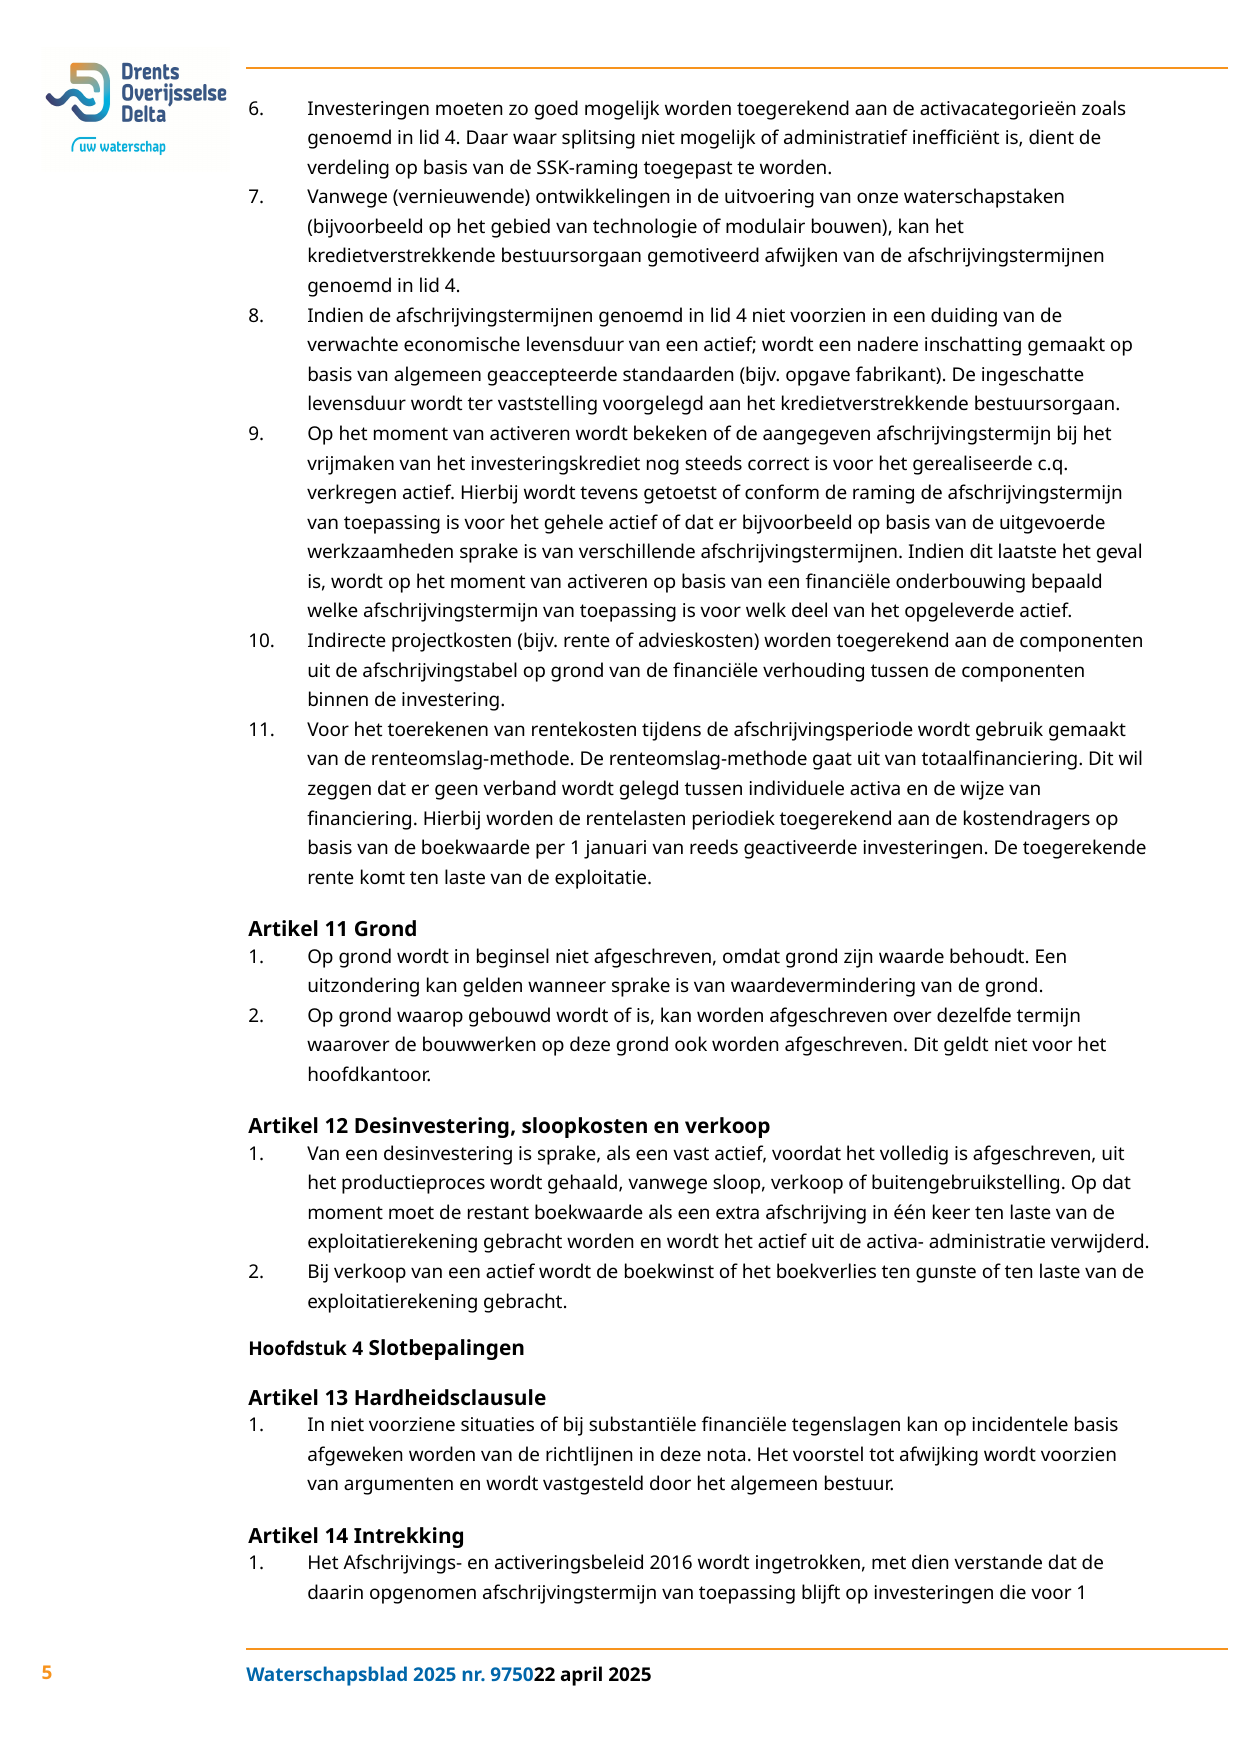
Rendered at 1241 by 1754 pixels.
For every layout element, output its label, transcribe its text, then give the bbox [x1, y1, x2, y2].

list In niet voorziene situaties of bij substantiële financiële tegenslagen kan op incidentele basis afgeweken worden van de richtlijnen in deze nota. Het voorstel tot afwijking wordt voorzien van argumenten en wordt vastgesteld door het algemeen bestuur. [248, 1411, 1152, 1496]
text Artikel 11 Grond [248, 914, 1152, 943]
list Op het moment van activeren wordt bekeken of de aangegeven afschrijvingstermijn bij het vrijmaken van het investeringskrediet nog steeds correct is voor het gerealiseerde c.q. verkregen actief. Hierbij wordt tevens getoetst of conform de raming de afschrijvingstermijn van toepassing is voor het gehele actief of dat er bijvoorbeeld op basis van de uitgevoerde werkzaamheden sprake is van verschillende afschrijvingstermijnen. Indien dit laatste het geval is, wordt op het moment van activeren op basis van een financiële onderbouwing bepaald welke afschrijvingstermijn van toepassing is voor welk deel van het opgeleverde actief. [248, 420, 1152, 623]
text Artikel 14 Intrekking [248, 1521, 1152, 1549]
list Voor het toerekenen van rentekosten tijdens de afschrijvingsperiode wordt gebruik gemaakt van de renteomslag-methode. De renteomslag-methode gaat uit van totaalfinanciering. Dit wil zeggen dat er geen verband wordt gelegd tussen individuele activa en de wijze van financiering. Hierbij worden de rentelasten periodiek toegerekend aan de kostendragers op basis van de boekwaarde per 1 januari van reeds geactiveerde investeringen. De toegerekende rente komt ten laste van de exploitatie. [248, 716, 1152, 890]
picture [41, 47, 231, 172]
list Op grond wordt in beginsel niet afgeschreven, omdat grond zijn waarde behoudt. Een uitzondering kan gelden wanneer sprake is van waardevermindering van de grond. [248, 943, 1152, 998]
text Artikel 13 Hardheidsclausule [248, 1383, 1152, 1411]
list Op grond waarop gebouwd wordt of is, kan worden afgeschreven over dezelfde termijn waarover de bouwwerken op deze grond ook worden afgeschreven. Dit geldt niet voor het hoofdkantoor. [248, 1002, 1152, 1087]
text Hoofdstuk 4 Slotbepalingen [248, 1333, 1152, 1362]
list Investeringen moeten zo goed mogelijk worden toegerekend aan de activacategorieën zoals genoemd in lid 4. Daar waar splitsing niet mogelijk of administratief inefficiënt is, dient de verdeling op basis van de SSK-raming toegepast te worden. [248, 95, 1152, 180]
list Van een desinvestering is sprake, als een vast actief, voordat het volledig is afgeschreven, uit het productieproces wordt gehaald, vanwege sloop, verkoop of buitengebruikstelling. Op dat moment moet de restant boekwaarde als een extra afschrijving in één keer ten laste van de exploitatierekening gebracht worden en wordt het actief uit de activa- administratie verwijderd. [248, 1140, 1152, 1254]
list Indien de afschrijvingstermijnen genoemd in lid 4 niet voorzien in een duiding van de verwachte economische levensduur van een actief; wordt een nadere inschatting gemaakt op basis van algemeen geaccepteerde standaarden (bijv. opgave fabrikant). De ingeschatte levensduur wordt ter vaststelling voorgelegd aan het kredietverstrekkende bestuursorgaan. [248, 302, 1152, 416]
list Vanwege (vernieuwende) ontwikkelingen in de uitvoering van onze waterschapstaken (bijvoorbeeld op het gebied van technologie of modulair bouwen), kan het kredietverstrekkende bestuursorgaan gemotiveerd afwijken van de afschrijvingstermijnen genoemd in lid 4. [248, 183, 1152, 298]
text Artikel 12 Desinvestering, sloopkosten en verkoop [248, 1112, 1152, 1140]
list Bij verkoop van een actief wordt de boekwinst of het boekverlies ten gunste of ten laste van de exploitatierekening gebracht. [248, 1258, 1152, 1314]
list Indirecte projectkosten (bijv. rente of advieskosten) worden toegerekend aan de componenten uit de afschrijvingstabel op grond van de financiële verhouding tussen de componenten binnen de investering. [248, 627, 1152, 712]
list Het Afschrijvings- en activeringsbeleid 2016 wordt ingetrokken, met dien verstande dat de daarin opgenomen afschrijvingstermijn van toepassing blijft op investeringen die voor 1 [248, 1549, 1152, 1604]
